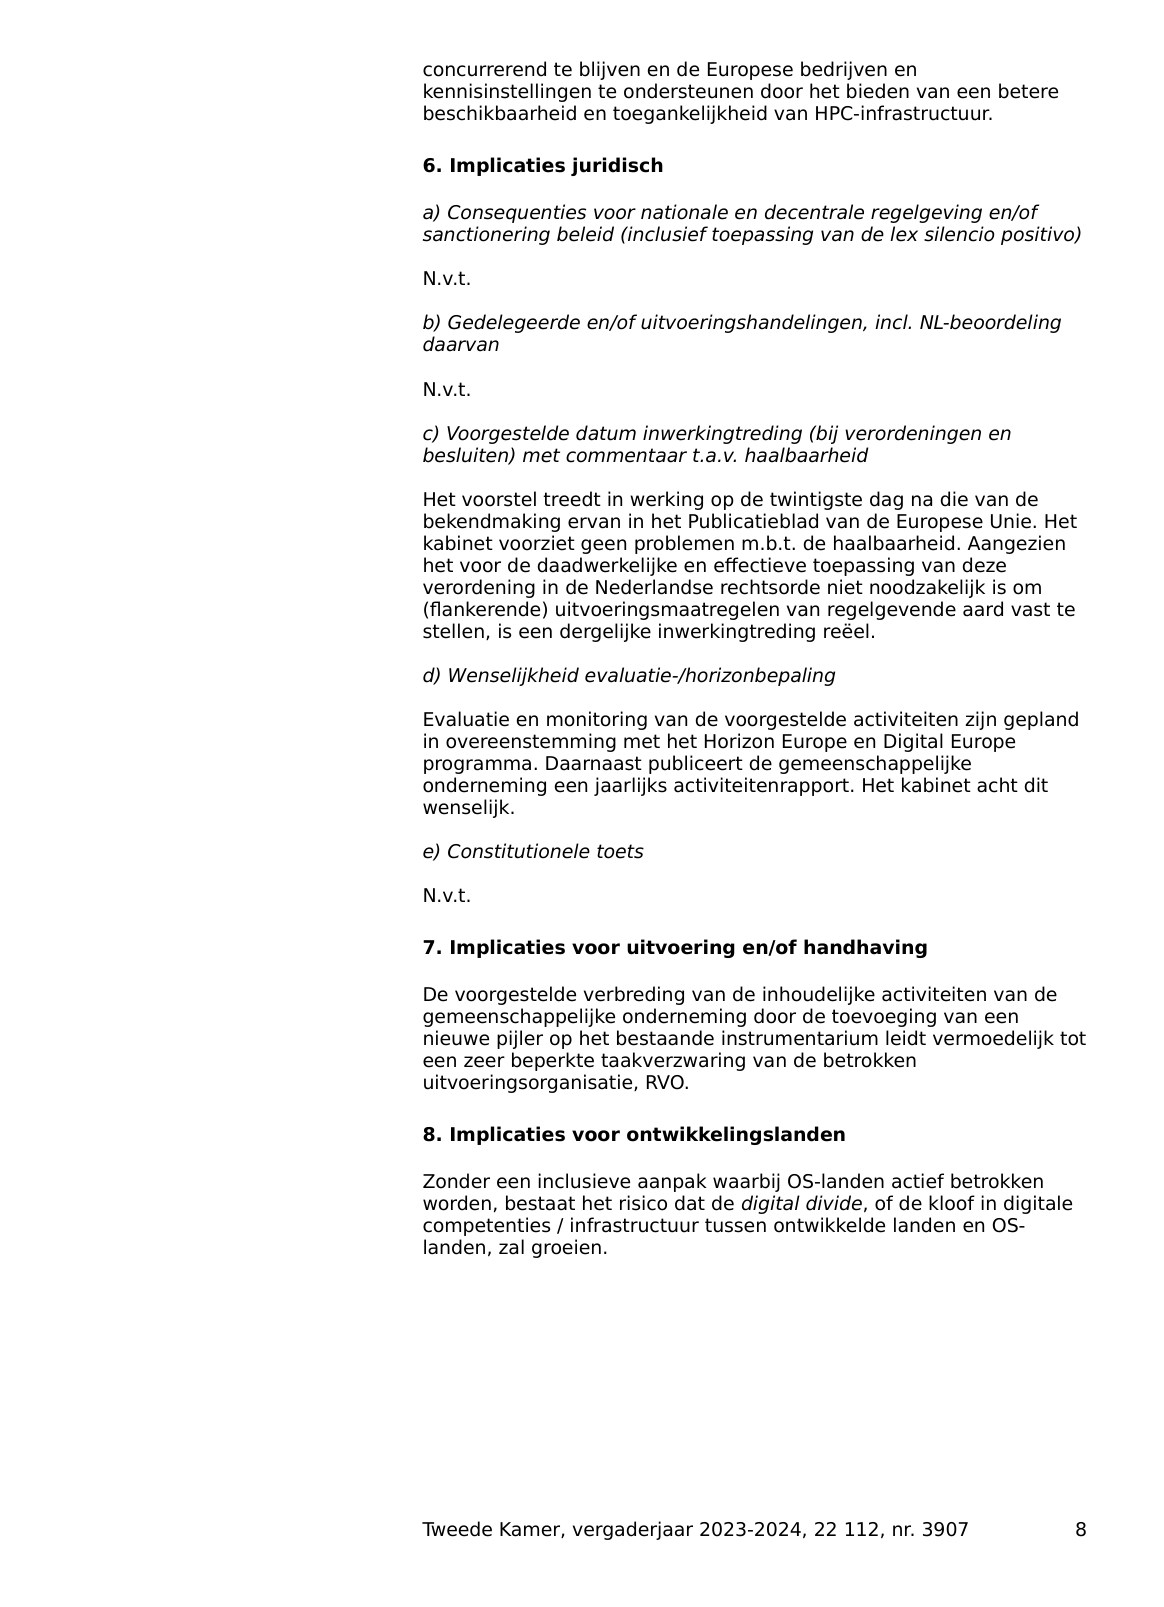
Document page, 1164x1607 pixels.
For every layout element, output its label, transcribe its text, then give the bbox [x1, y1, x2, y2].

text N.v.t. [422, 885, 1087, 907]
subtitle 8. Implicaties voor ontwikkelingslanden [422, 1124, 1087, 1146]
subtitle 7. Implicaties voor uitvoering en/of handhaving [422, 937, 1087, 959]
subtitle 6. Implicaties juridisch [422, 155, 1087, 177]
subtitle d) Wenselijkheid evaluatie-/horizonbepaling [422, 665, 1087, 687]
text N.v.t. [422, 268, 1087, 290]
subtitle e) Constitutionele toets [422, 841, 1087, 863]
text Zonder een inclusieve aanpak waarbij OS-landen actief betrokken worden, bestaat het risico dat de digital divide, of de kloof in digitale competenties / infrastructuur tussen ontwikkelde landen en OS-landen, zal groeien. [422, 1171, 1087, 1259]
text De voorgestelde verbreding van de inhoudelijke activiteiten van de gemeenschappelijke onderneming door de toevoeging van een nieuwe pijler op het bestaande instrumentarium leidt vermoedelijk tot een zeer beperkte taakverzwaring van de betrokken uitvoeringsorganisatie, RVO. [422, 984, 1087, 1094]
text N.v.t. [422, 378, 1087, 400]
text Evaluatie en monitoring van de voorgestelde activiteiten zijn gepland in overeenstemming met het Horizon Europe en Digital Europe programma. Daarnaast publiceert de gemeenschappelijke onderneming een jaarlijks activiteitenrapport. Het kabinet acht dit wenselijk. [422, 709, 1087, 819]
subtitle a) Consequenties voor nationale en decentrale regelgeving en/of sanctionering beleid (inclusief toepassing van de lex silencio positivo) [422, 202, 1087, 246]
text concurrerend te blijven en de Europese bedrijven en kennisinstellingen te ondersteunen door het bieden van een betere beschikbaarheid en toegankelijkheid van HPC-infrastructuur. [422, 59, 1087, 125]
text Het voorstel treedt in werking op de twintigste dag na die van de bekendmaking ervan in het Publicatieblad van de Europese Unie. Het kabinet voorziet geen problemen m.b.t. de haalbaarheid. Aangezien het voor de daadwerkelijke en effectieve toepassing van deze verordening in de Nederlandse rechtsorde niet noodzakelijk is om (flankerende) uitvoeringsmaatregelen van regelgevende aard vast te stellen, is een dergelijke inwerkingtreding reëel. [422, 489, 1087, 643]
subtitle b) Gedelegeerde en/of uitvoeringshandelingen, incl. NL-beoordeling daarvan [422, 312, 1087, 356]
subtitle c) Voorgestelde datum inwerkingtreding (bij verordeningen en besluiten) met commentaar t.a.v. haalbaarheid [422, 423, 1087, 467]
